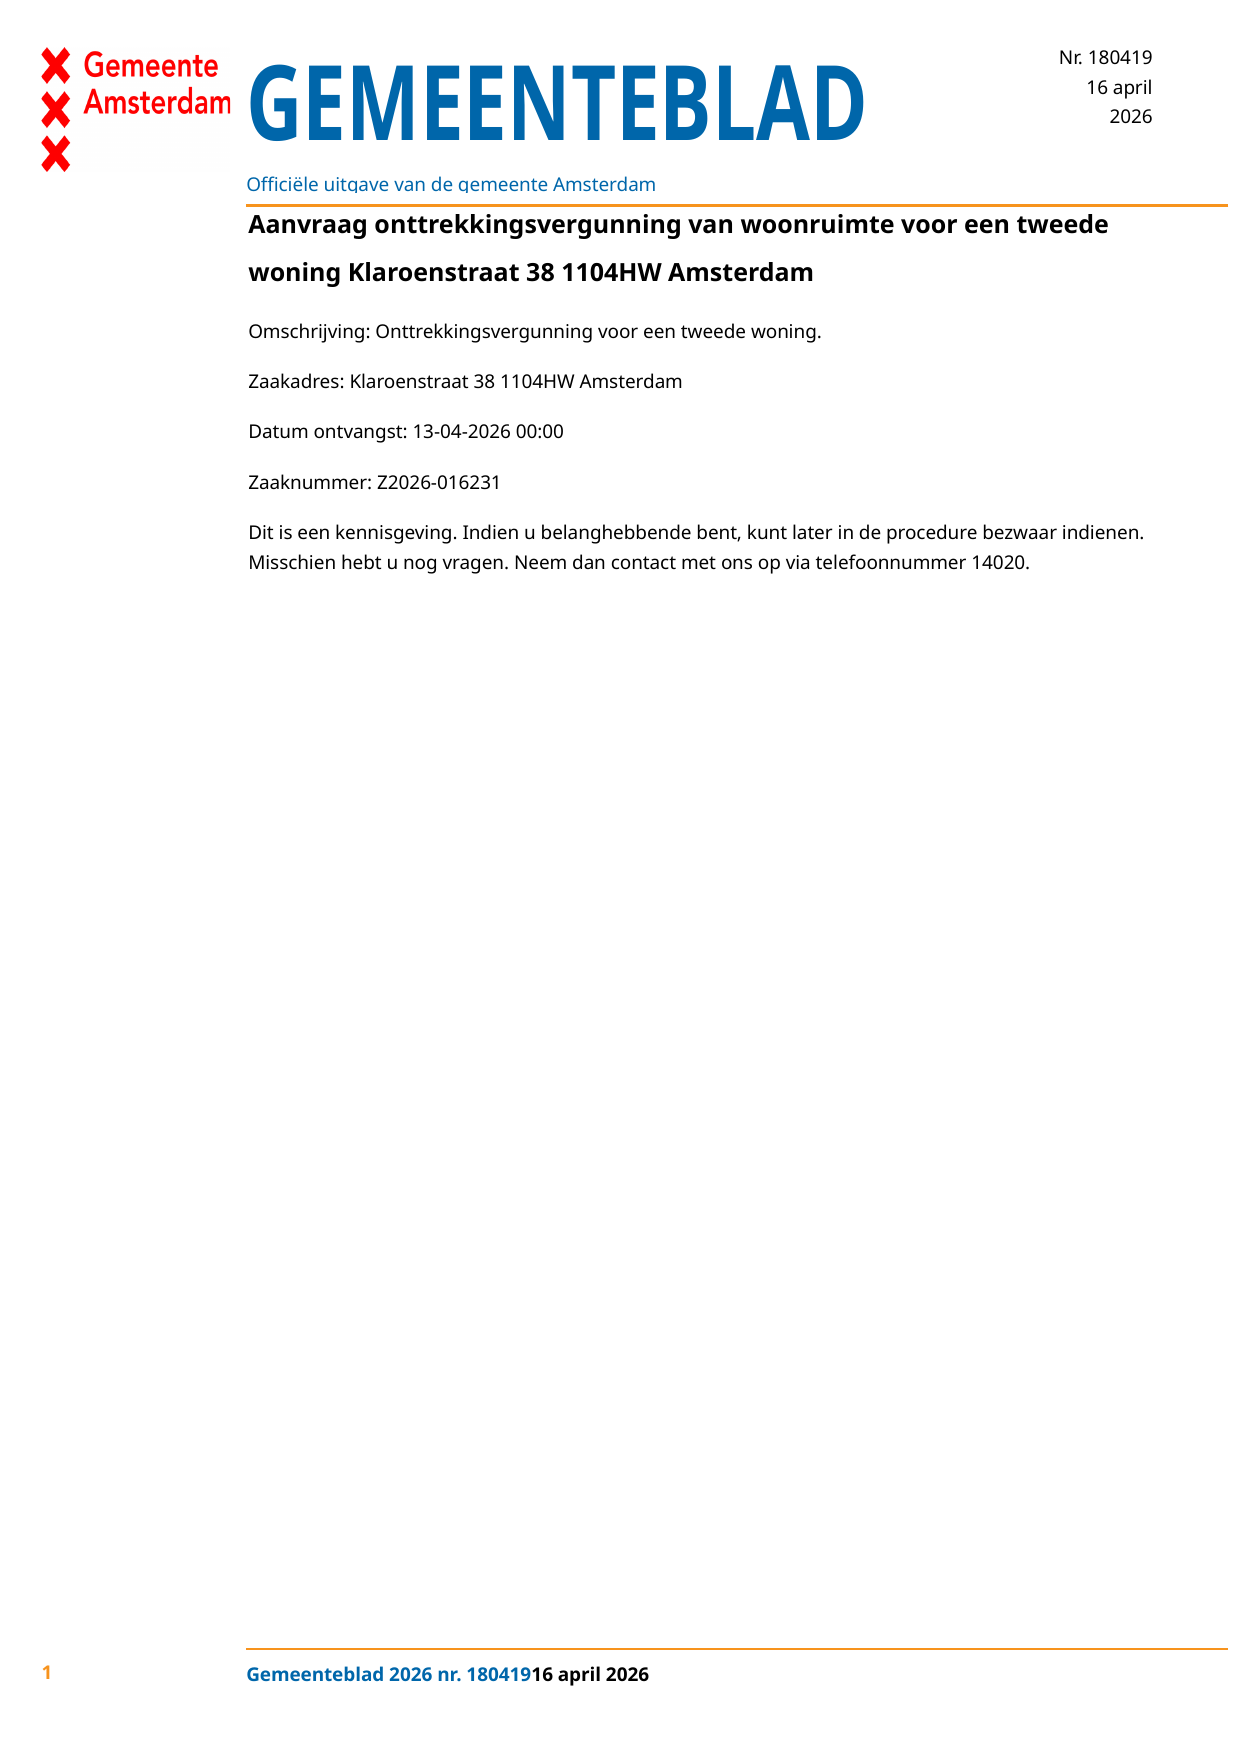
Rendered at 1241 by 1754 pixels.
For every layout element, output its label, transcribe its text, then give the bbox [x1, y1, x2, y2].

picture [41, 47, 231, 172]
text Omschrijving: Onttrekkingsvergunning voor een tweede woning. [248, 318, 1152, 344]
text Aanvraag onttrekkingsvergunning van woonruimte voor een tweede woning Klaroenstraat 38 1104HW Amsterdam [248, 207, 1152, 288]
text Datum ontvangst: 13-04-2026 00:00 [248, 419, 1152, 444]
text Zaakadres: Klaroenstraat 38 1104HW Amsterdam [248, 368, 1152, 394]
text Zaaknummer: Z2026-016231 [248, 469, 1152, 495]
text Dit is een kennisgeving. Indien u belanghebbende bent, kunt later in de procedure bezwaar indienen. Misschien hebt u nog vragen. Neem dan contact met ons op via telefoonnummer 14020. [248, 519, 1152, 575]
